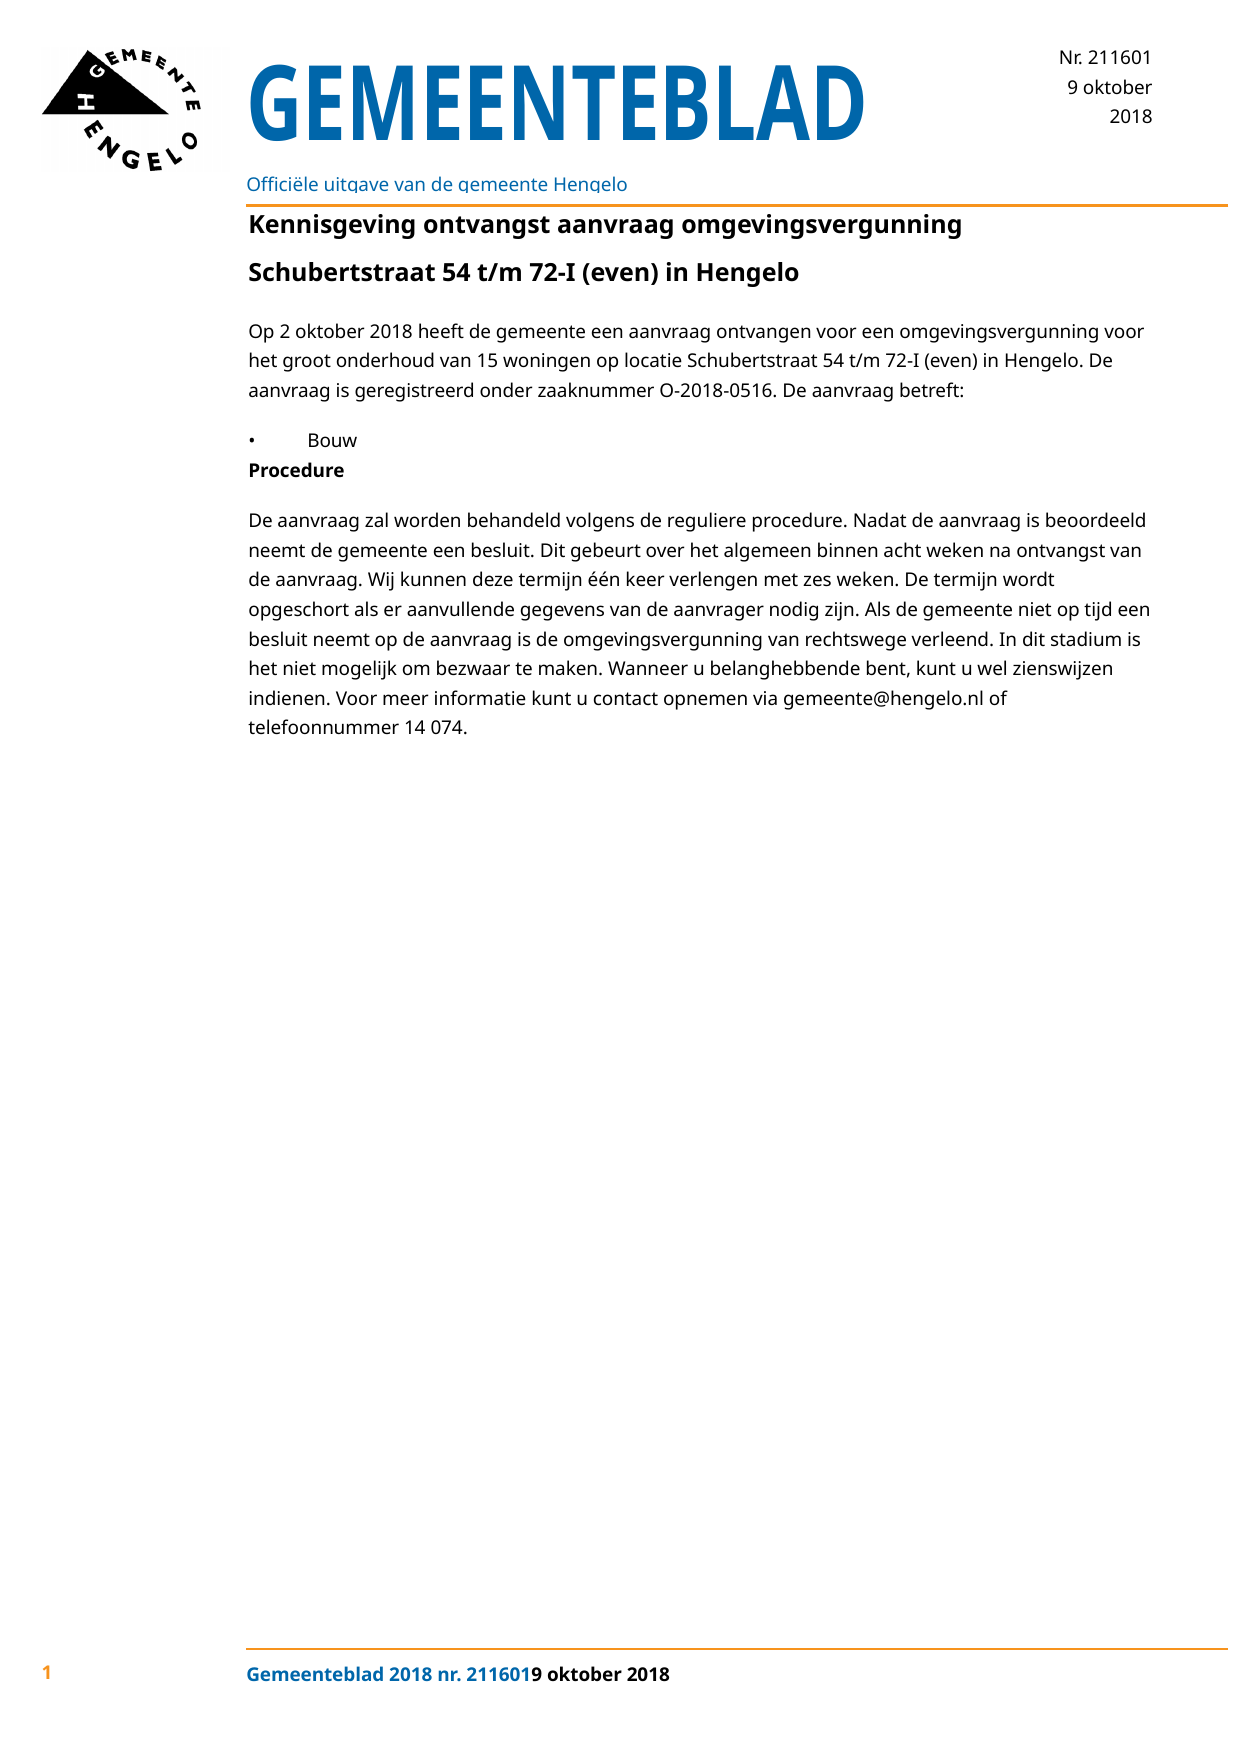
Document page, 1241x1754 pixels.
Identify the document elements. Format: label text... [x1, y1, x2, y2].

text Op 2 oktober 2018 heeft de gemeente een aanvraag ontvangen voor een omgevingsvergunning voor het groot onderhoud van 15 woningen op locatie Schubertstraat 54 t/m 72-I (even) in Hengelo. De aanvraag is geregistreerd onder zaaknummer O-2018-0516. De aanvraag betreft: [248, 318, 1152, 403]
picture [41, 47, 231, 172]
list Bouw [248, 427, 1152, 453]
text Procedure [248, 457, 1152, 483]
text Kennisgeving ontvangst aanvraag omgevingsvergunning Schubertstraat 54 t/m 72-I (even) in Hengelo [248, 207, 1152, 288]
text De aanvraag zal worden behandeld volgens de reguliere procedure. Nadat de aanvraag is beoordeeld neemt de gemeente een besluit. Dit gebeurt over het algemeen binnen acht weken na ontvangst van de aanvraag. Wij kunnen deze termijn één keer verlengen met zes weken. De termijn wordt opgeschort als er aanvullende gegevens van de aanvrager nodig zijn. Als de gemeente niet op tijd een besluit neemt op de aanvraag is de omgevingsvergunning van rechtswege verleend. In dit stadium is het niet mogelijk om bezwaar te maken. Wanneer u belanghebbende bent, kunt u wel zienswijzen indienen. Voor meer informatie kunt u contact opnemen via gemeente@hengelo.nl of telefoonnummer 14 074. [248, 507, 1152, 740]
